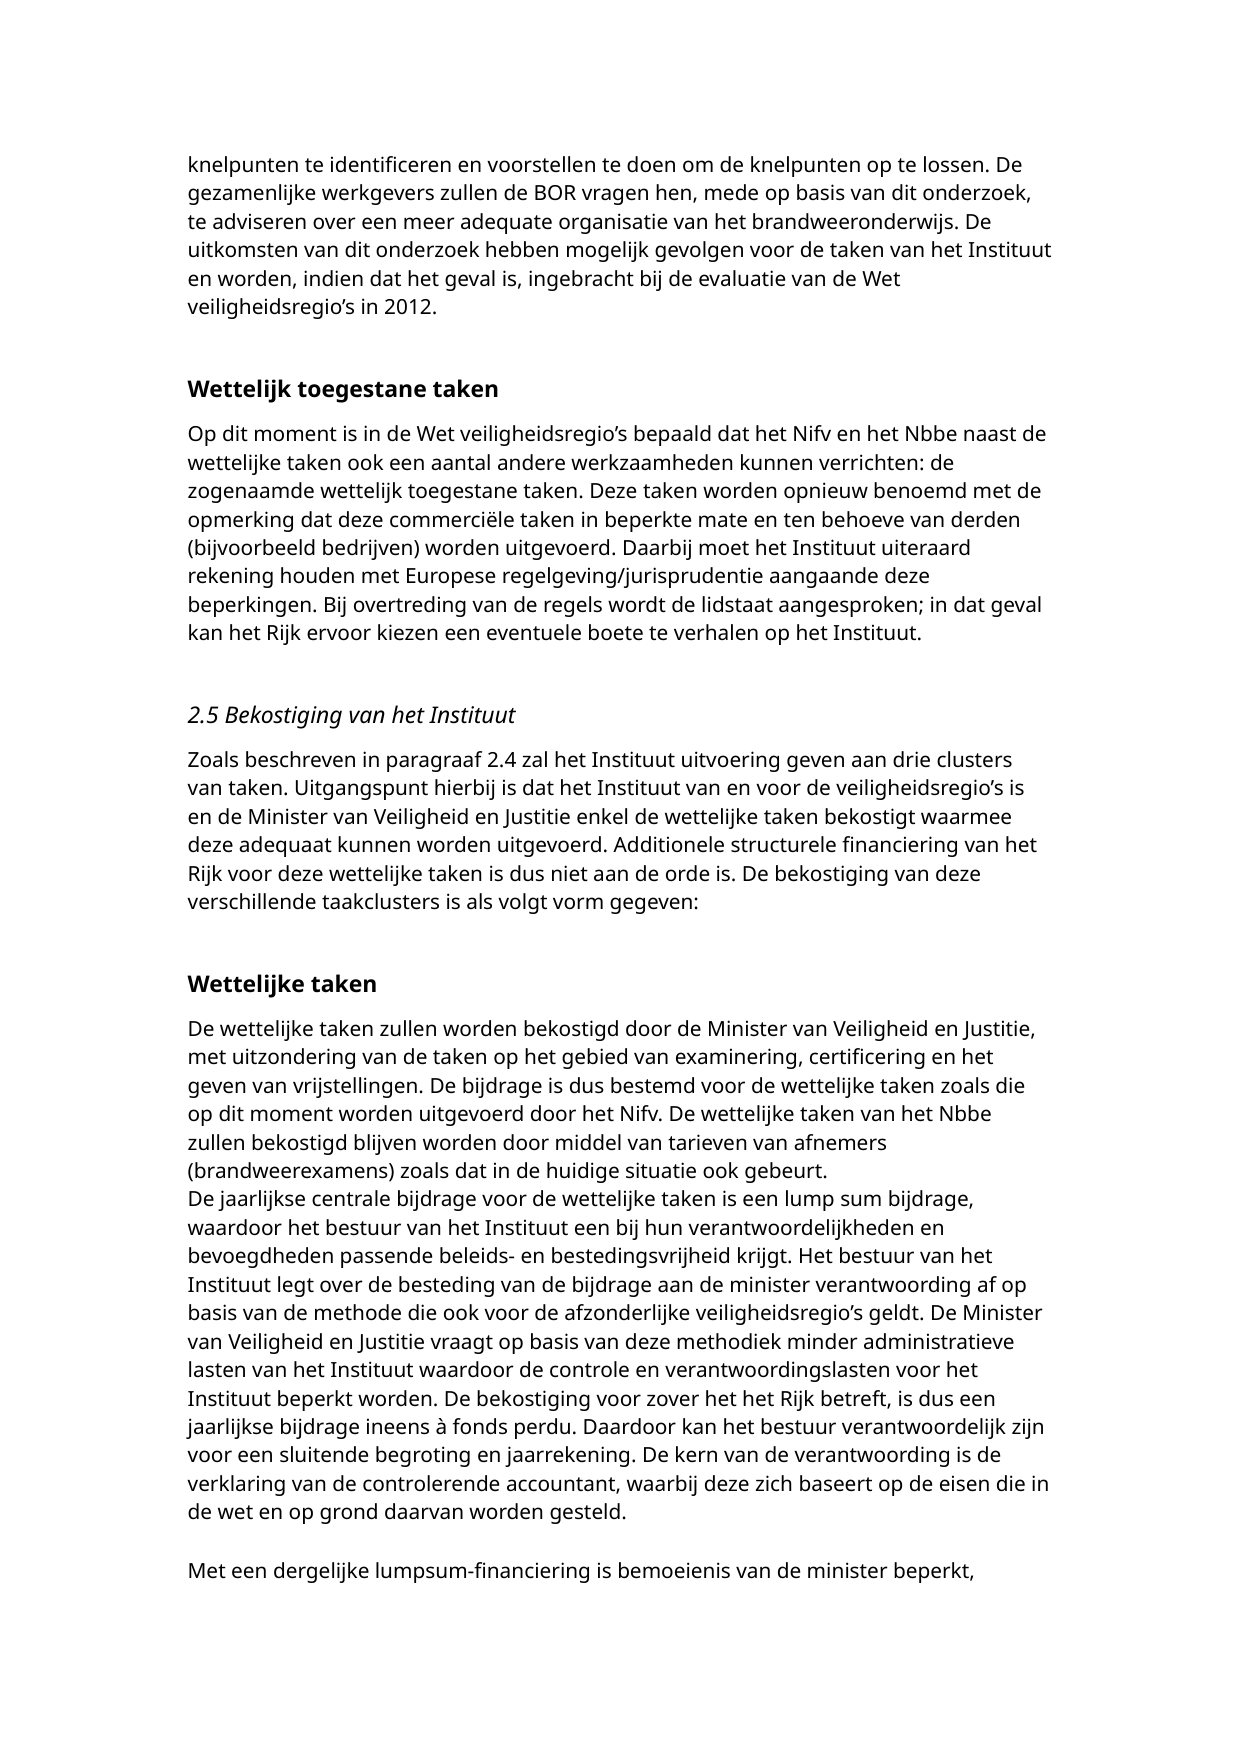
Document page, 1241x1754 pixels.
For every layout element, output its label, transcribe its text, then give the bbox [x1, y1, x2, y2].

text Met een dergelijke lumpsum-financiering is bemoeienis van de minister beperkt, [187, 1556, 1053, 1584]
subtitle 2.5 Bekostiging van het Instituut [187, 699, 1053, 730]
text Op dit moment is in de Wet veiligheidsregio’s bepaald dat het Nifv en het Nbbe naast de wettelijke taken ook een aantal andere werkzaamheden kunnen verrichten: de zogenaamde wettelijk toegestane taken. Deze taken worden opnieuw benoemd met de opmerking dat deze commerciële taken in beperkte mate en ten behoeve van derden (bijvoorbeeld bedrijven) worden uitgevoerd. Daarbij moet het Instituut uiteraard rekening houden met Europese regelgeving/jurisprudentie aangaande deze beperkingen. Bij overtreding van de regels wordt de lidstaat aangesproken; in dat geval kan het Rijk ervoor kiezen een eventuele boete te verhalen op het Instituut. [187, 419, 1053, 647]
text knelpunten te identificeren en voorstellen te doen om de knelpunten op te lossen. De gezamenlijke werkgevers zullen de BOR vragen hen, mede op basis van dit onderzoek, te adviseren over een meer adequate organisatie van het brandweeronderwijs. De uitkomsten van dit onderzoek hebben mogelijk gevolgen voor de taken van het Instituut en worden, indien dat het geval is, ingebracht bij de evaluatie van de Wet veiligheidsregio’s in 2012. [187, 150, 1053, 321]
text De jaarlijkse centrale bijdrage voor de wettelijke taken is een lump sum bijdrage, waardoor het bestuur van het Instituut een bij hun verantwoordelijkheden en bevoegdheden passende beleids- en bestedingsvrijheid krijgt. Het bestuur van het Instituut legt over de besteding van de bijdrage aan de minister verantwoording af op basis van de methode die ook voor de afzonderlijke veiligheidsregio’s geldt. De Minister van Veiligheid en Justitie vraagt op basis van deze methodiek minder administratieve lasten van het Instituut waardoor de controle en verantwoordingslasten voor het Instituut beperkt worden. De bekostiging voor zover het het Rijk betreft, is dus een jaarlijkse bijdrage ineens à fonds perdu. Daardoor kan het bestuur verantwoordelijk zijn voor een sluitende begroting en jaarrekening. De kern van de verantwoording is de verklaring van de controlerende accountant, waarbij deze zich baseert op de eisen die in de wet en op grond daarvan worden gesteld. [187, 1184, 1053, 1526]
text Zoals beschreven in paragraaf 2.4 zal het Instituut uitvoering geven aan drie clusters van taken. Uitgangspunt hierbij is dat het Instituut van en voor de veiligheidsregio’s is en de Minister van Veiligheid en Justitie enkel de wettelijke taken bekostigt waarmee deze adequaat kunnen worden uitgevoerd. Additionele structurele financiering van het Rijk voor deze wettelijke taken is dus niet aan de orde is. De bekostiging van deze verschillende taakclusters is als volgt vorm gegeven: [187, 745, 1053, 916]
text De wettelijke taken zullen worden bekostigd door de Minister van Veiligheid en Justitie, met uitzondering van de taken op het gebied van examinering, certificering en het geven van vrijstellingen. De bijdrage is dus bestemd voor de wettelijke taken zoals die op dit moment worden uitgevoerd door het Nifv. De wettelijke taken van het Nbbe zullen bekostigd blijven worden door middel van tarieven van afnemers (brandweerexamens) zoals dat in de huidige situatie ook gebeurt. [187, 1014, 1053, 1184]
subtitle Wettelijk toegestane taken [187, 373, 1053, 404]
subtitle Wettelijke taken [187, 968, 1053, 999]
